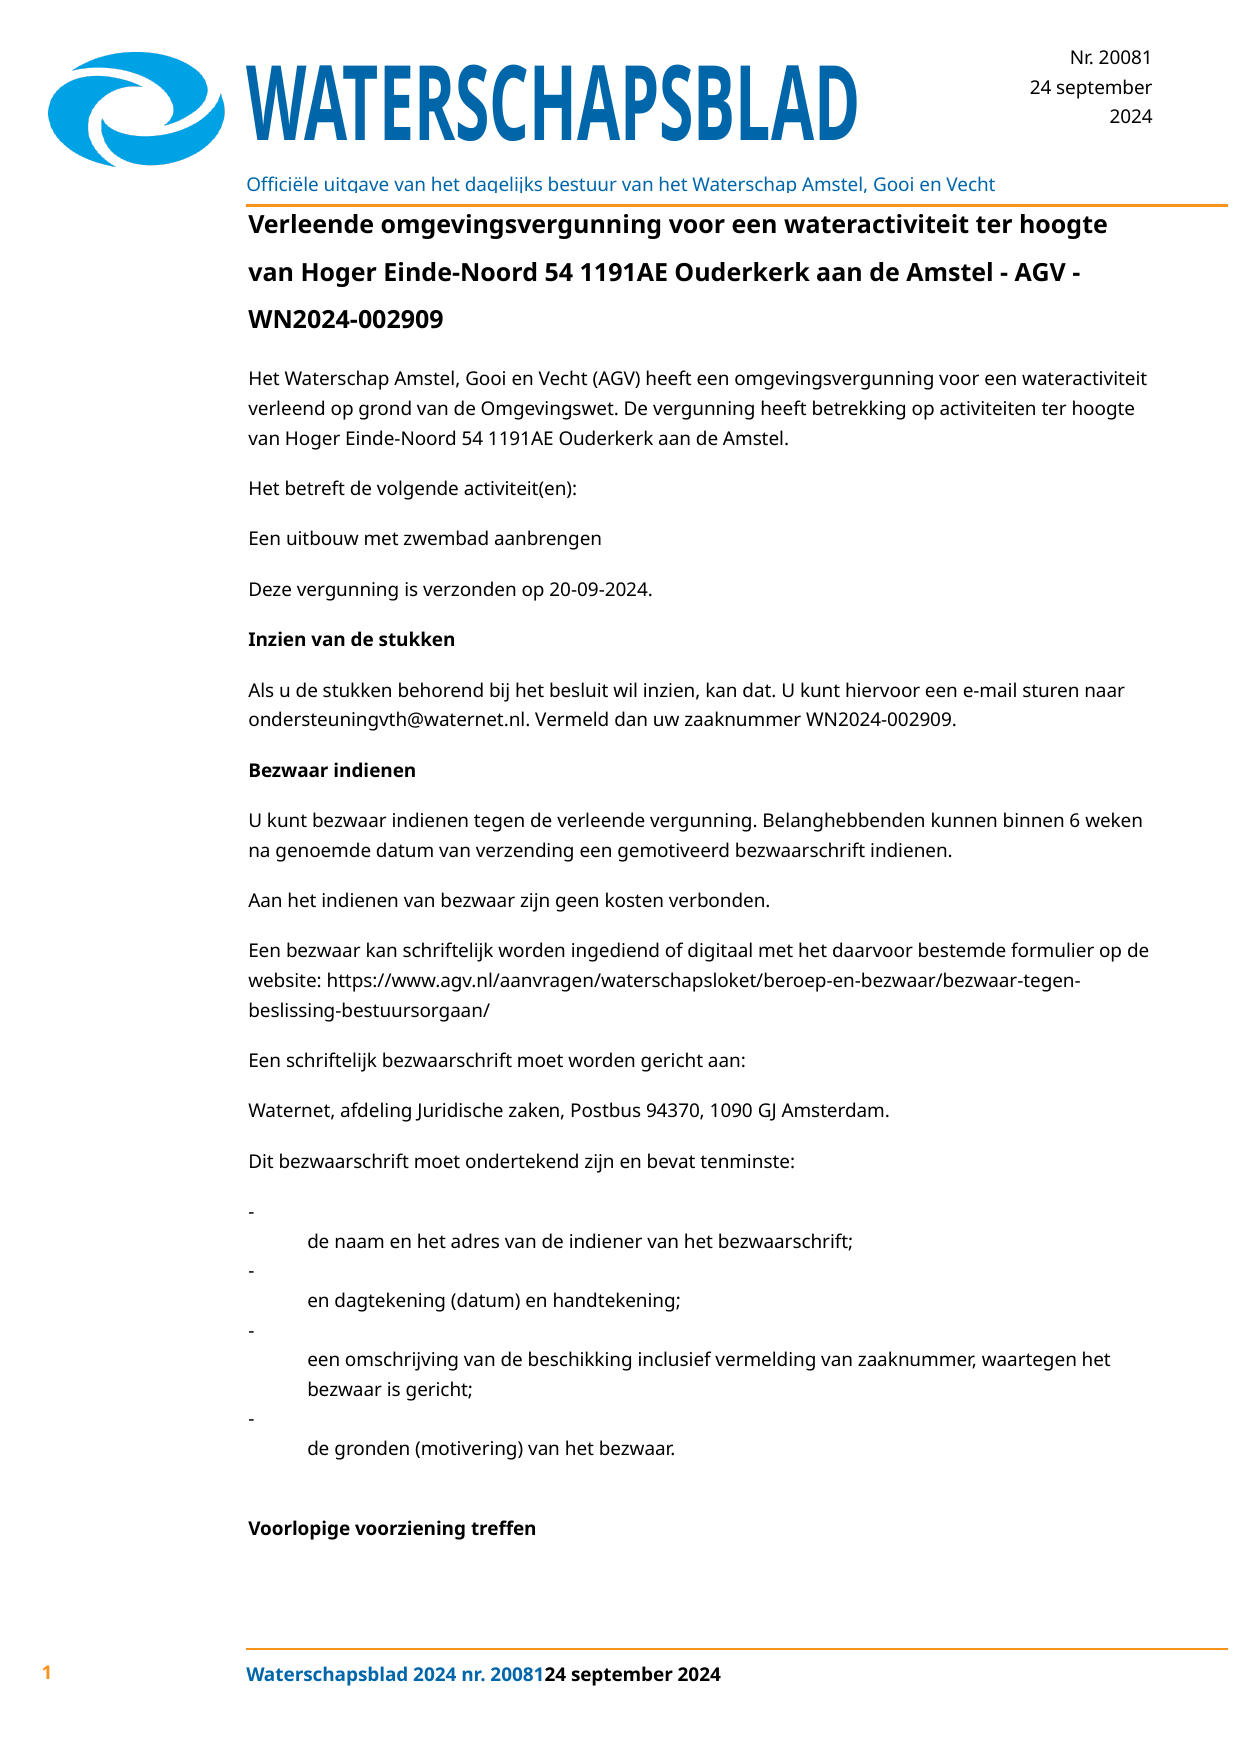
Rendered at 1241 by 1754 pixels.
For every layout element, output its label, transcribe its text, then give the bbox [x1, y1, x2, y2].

text Aan het indienen van bezwaar zijn geen kosten verbonden. [248, 887, 1152, 913]
text Deze vergunning is verzonden op 20-09-2024. [248, 576, 1152, 602]
text Het betreft de volgende activiteit(en): [248, 475, 1152, 501]
list de gronden (motivering) van het bezwaar. [248, 1435, 1152, 1461]
text Voorlopige voorziening treffen [248, 1515, 1152, 1541]
picture [41, 47, 231, 172]
text Dit bezwaarschrift moet ondertekend zijn en bevat tenminste: [248, 1148, 1152, 1174]
text Een bezwaar kan schriftelijk worden ingediend of digitaal met het daarvoor bestemde formulier op de website: https://www.agv.nl/aanvragen/waterschapsloket/beroep-en-bezwaar/bezwaar-tegen-beslissing-bestuursorgaan/ [248, 938, 1152, 1022]
text Het Waterschap Amstel, Gooi en Vecht (AGV) heeft een omgevingsvergunning voor een wateractiviteit verleend op grond van de Omgevingswet. De vergunning heeft betrekking op activiteiten ter hoogte van Hoger Einde-Noord 54 1191AE Ouderkerk aan de Amstel. [248, 366, 1152, 450]
text Waternet, afdeling Juridische zaken, Postbus 94370, 1090 GJ Amsterdam. [248, 1098, 1152, 1123]
text U kunt bezwaar indienen tegen de verleende vergunning. Belanghebbenden kunnen binnen 6 weken na genoemde datum van verzending een gemotiveerd bezwaarschrift indienen. [248, 807, 1152, 862]
text Als u de stukken behorend bij het besluit wil inzien, kan dat. U kunt hiervoor een e-mail sturen naar ondersteuningvth@waternet.nl. Vermeld dan uw zaaknummer WN2024-002909. [248, 677, 1152, 732]
text Een uitbouw met zwembad aanbrengen [248, 526, 1152, 551]
text Een schriftelijk bezwaarschrift moet worden gericht aan: [248, 1047, 1152, 1073]
list een omschrijving van de beschikking inclusief vermelding van zaaknummer, waartegen het bezwaar is gericht; [248, 1346, 1152, 1402]
text Bezwaar indienen [248, 757, 1152, 782]
list de naam en het adres van de indiener van het bezwaarschrift; [248, 1228, 1152, 1254]
list en dagtekening (datum) en handtekening; [248, 1287, 1152, 1313]
text Verleende omgevingsvergunning voor een wateractiviteit ter hoogte van Hoger Einde-Noord 54 1191AE Ouderkerk aan de Amstel - AGV - WN2024-002909 [248, 207, 1152, 336]
text Inzien van de stukken [248, 626, 1152, 652]
